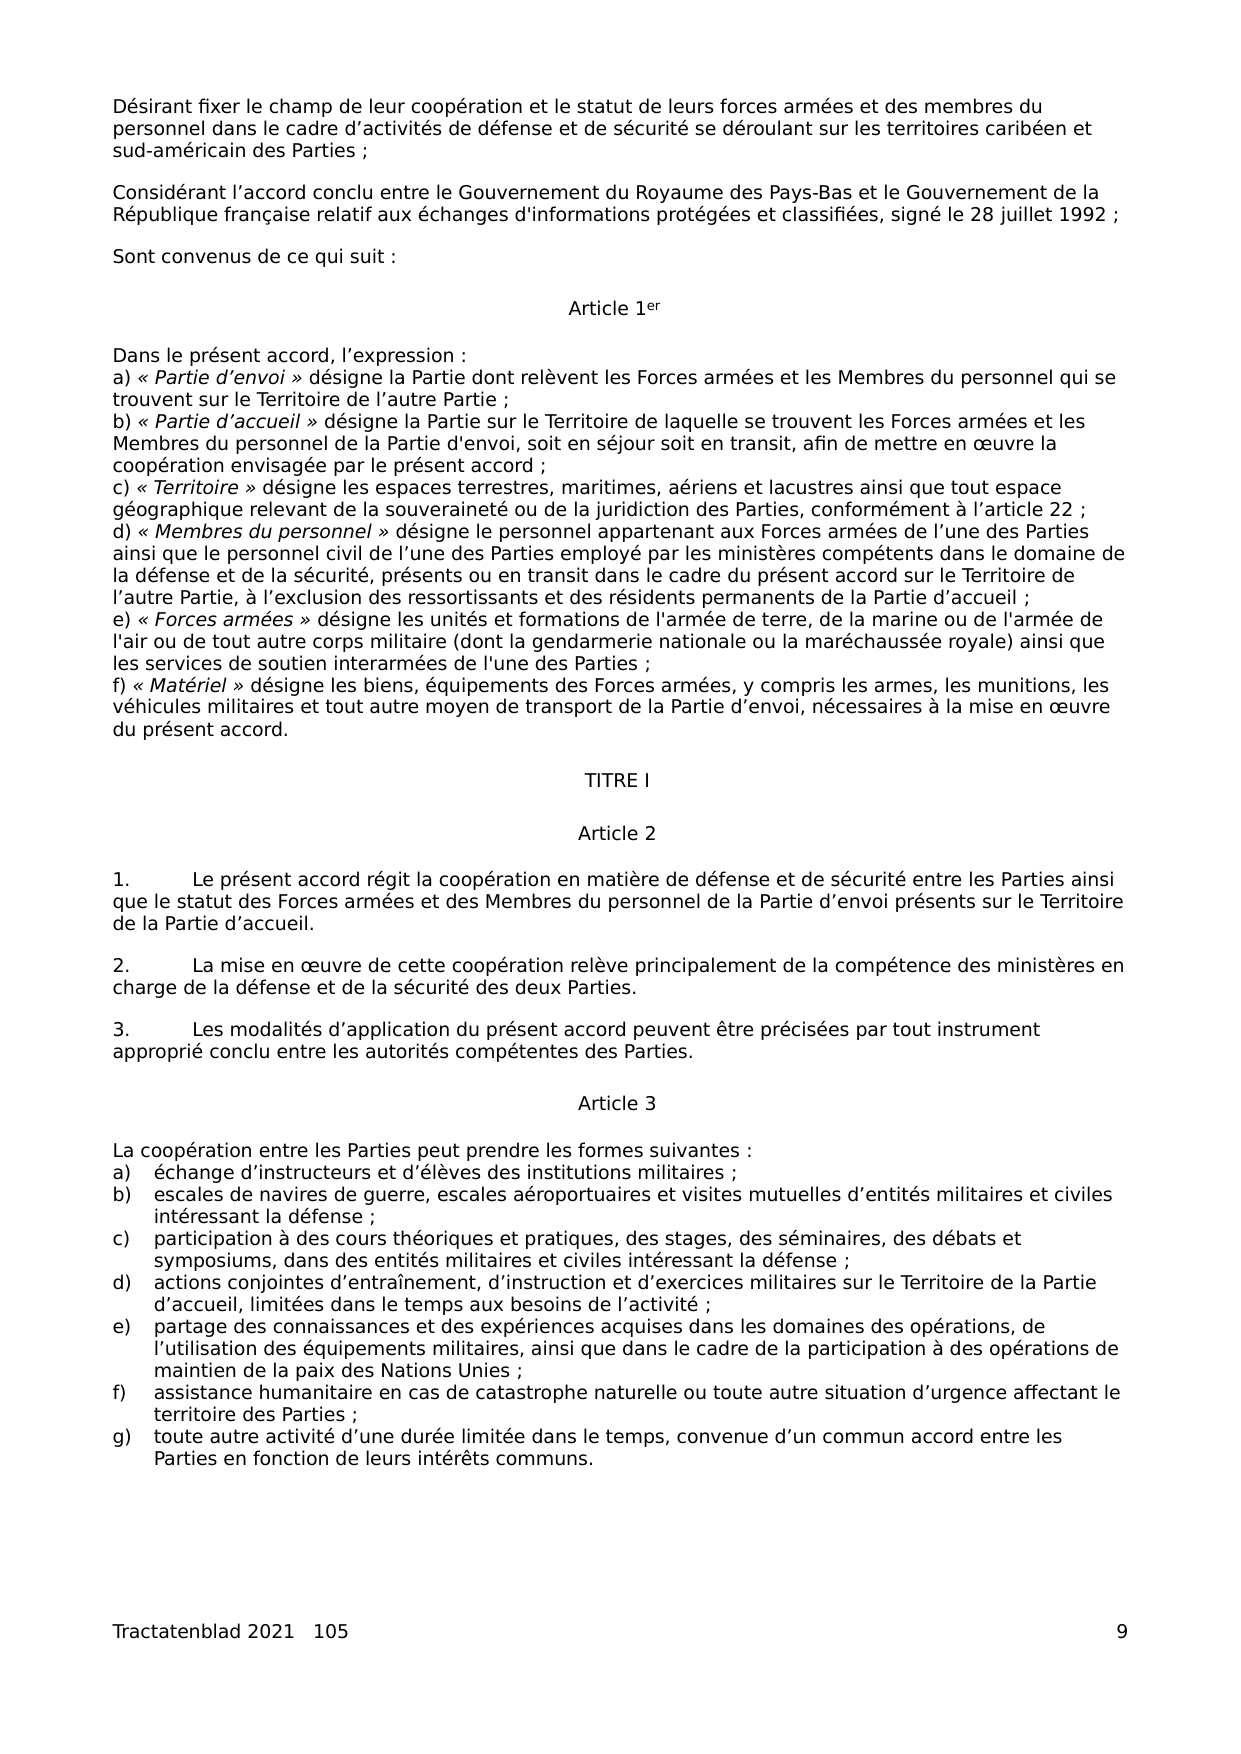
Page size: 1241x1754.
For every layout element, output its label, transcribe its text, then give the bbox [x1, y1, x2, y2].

text c) « Territoire » désigne les espaces terrestres, maritimes, aériens et lacustres ainsi que tout espace géographique relevant de la souveraineté ou de la juridiction des Parties, conformément à l’article 22 ; [112, 477, 1128, 521]
text 1. Le présent accord régit la coopération en matière de défense et de sécurité entre les Parties ainsi que le statut des Forces armées et des Membres du personnel de la Partie d’envoi présents sur le Territoire de la Partie d’accueil. [112, 869, 1128, 935]
text 3. Les modalités d’application du présent accord peuvent être précisées par tout instrument approprié conclu entre les autorités compétentes des Parties. [112, 1019, 1128, 1063]
text d) actions conjointes d’entraînement, d’instruction et d’exercices militaires sur le Territoire de la Partie d’accueil, limitées dans le temps aux besoins de l’activité ; [112, 1272, 1128, 1316]
text a) « Partie d’envoi » désigne la Partie dont relèvent les Forces armées et les Membres du personnel qui se trouvent sur le Territoire de l’autre Partie ; [112, 367, 1128, 411]
text Désirant fixer le champ de leur coopération et le statut de leurs forces armées et des membres du personnel dans le cadre d’activités de défense et de sécurité se déroulant sur les territoires caribéen et sud-américain des Parties ; [112, 96, 1128, 162]
text Dans le présent accord, l’expression : [112, 345, 1128, 367]
text b) escales de navires de guerre, escales aéroportuaires et visites mutuelles d’entités militaires et civiles intéressant la défense ; [112, 1184, 1128, 1228]
subtitle TITRE I [112, 770, 1128, 792]
text f) assistance humanitaire en cas de catastrophe naturelle ou toute autre situation d’urgence affectant le territoire des Parties ; [112, 1382, 1128, 1426]
text e) partage des connaissances et des expériences acquises dans les domaines des opérations, de l’utilisation des équipements militaires, ainsi que dans le cadre de la participation à des opérations de maintien de la paix des Nations Unies ; [112, 1316, 1128, 1382]
text c) participation à des cours théoriques et pratiques, des stages, des séminaires, des débats et symposiums, dans des entités militaires et civiles intéressant la défense ; [112, 1228, 1128, 1272]
subtitle Article 2 [112, 822, 1128, 844]
text g) toute autre activité d’une durée limitée dans le temps, convenue d’un commun accord entre les Parties en fonction de leurs intérêts communs. [112, 1426, 1128, 1470]
subtitle Article 1er [112, 298, 1128, 320]
text e) « Forces armées » désigne les unités et formations de l'armée de terre, de la marine ou de l'armée de l'air ou de tout autre corps militaire (dont la gendarmerie nationale ou la maréchaussée royale) ainsi que les services de soutien interarmées de l'une des Parties ; [112, 608, 1128, 674]
text a) échange d’instructeurs et d’élèves des institutions militaires ; [112, 1162, 1128, 1184]
subtitle Article 3 [112, 1093, 1128, 1115]
text b) « Partie d’accueil » désigne la Partie sur le Territoire de laquelle se trouvent les Forces armées et les Membres du personnel de la Partie d'envoi, soit en séjour soit en transit, afin de mettre en œuvre la coopération envisagée par le présent accord ; [112, 411, 1128, 477]
text La coopération entre les Parties peut prendre les formes suivantes : [112, 1140, 1128, 1162]
text Sont convenus de ce qui suit : [112, 246, 1128, 268]
text f) « Matériel » désigne les biens, équipements des Forces armées, y compris les armes, les munitions, les véhicules militaires et tout autre moyen de transport de la Partie d’envoi, nécessaires à la mise en œuvre du présent accord. [112, 674, 1128, 740]
text Considérant l’accord conclu entre le Gouvernement du Royaume des Pays-Bas et le Gouvernement de la République française relatif aux échanges d'informations protégées et classifiées, signé le 28 juillet 1992 ; [112, 182, 1128, 226]
text 2. La mise en œuvre de cette coopération relève principalement de la compétence des ministères en charge de la défense et de la sécurité des deux Parties. [112, 955, 1128, 999]
text d) « Membres du personnel » désigne le personnel appartenant aux Forces armées de l’une des Parties ainsi que le personnel civil de l’une des Parties employé par les ministères compétents dans le domaine de la défense et de la sécurité, présents ou en transit dans le cadre du présent accord sur le Territoire de l’autre Partie, à l’exclusion des ressortissants et des résidents permanents de la Partie d’accueil ; [112, 521, 1128, 608]
